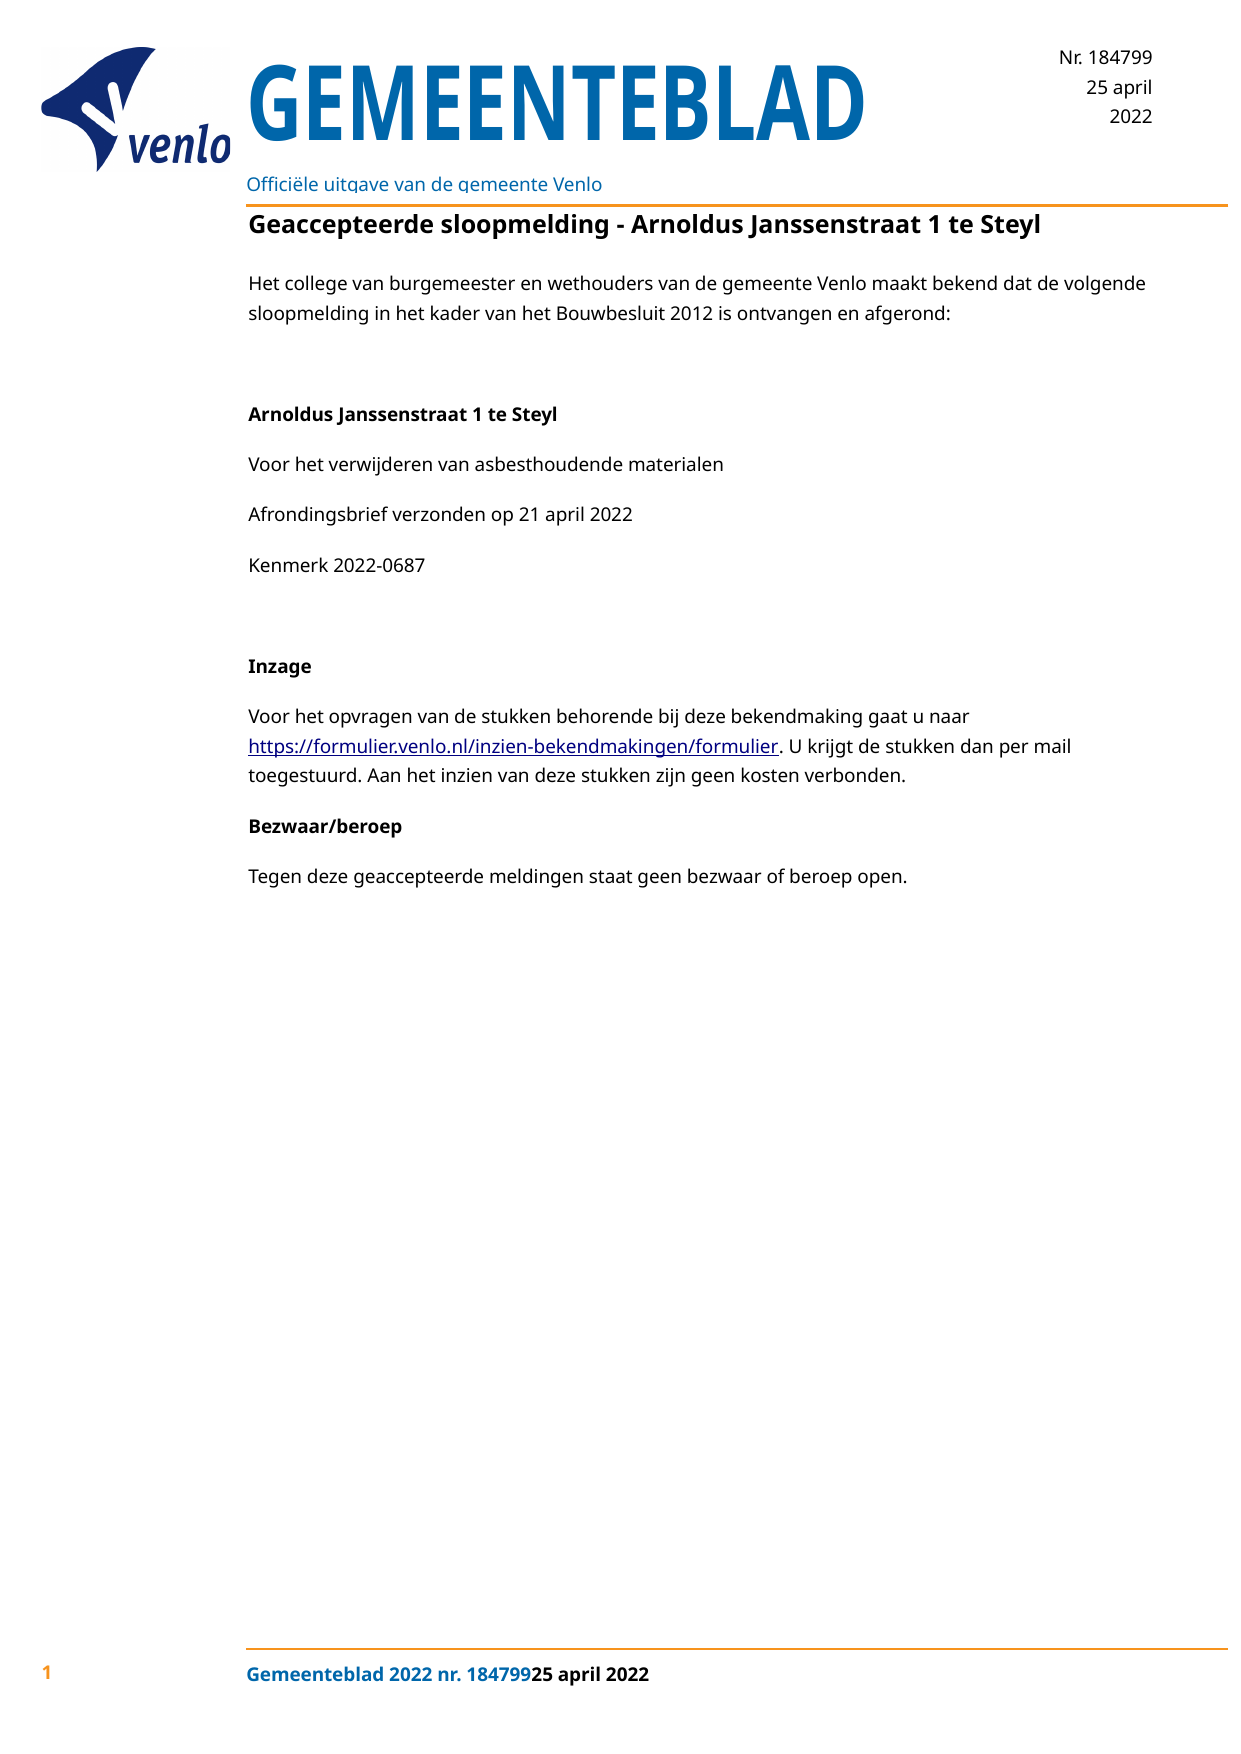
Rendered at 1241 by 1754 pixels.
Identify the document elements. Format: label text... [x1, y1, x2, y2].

text Het college van burgemeester en wethouders van de gemeente Venlo maakt bekend dat de volgende sloopmelding in het kader van het Bouwbesluit 2012 is ontvangen en afgerond: [248, 270, 1152, 326]
text Inzage [248, 653, 1152, 678]
text Geaccepteerde sloopmelding - Arnoldus Janssenstraat 1 te Steyl [248, 207, 1152, 241]
text Afrondingsbrief verzonden op 21 april 2022 [248, 502, 1152, 527]
text Bezwaar/beroep [248, 813, 1152, 838]
picture [41, 47, 231, 172]
text Voor het opvragen van de stukken behorende bij deze bekendmaking gaat u naar https://formulier.venlo.nl/inzien-bekendmakingen/formulier. U krijgt de stukken dan per mail toegestuurd. Aan het inzien van deze stukken zijn geen kosten verbonden. [248, 703, 1152, 788]
text Voor het verwijderen van asbesthoudende materialen [248, 451, 1152, 477]
text Kenmerk 2022-0687 [248, 552, 1152, 578]
text Tegen deze geaccepteerde meldingen staat geen bezwaar of beroep open. [248, 863, 1152, 889]
text Arnoldus Janssenstraat 1 te Steyl [248, 401, 1152, 426]
